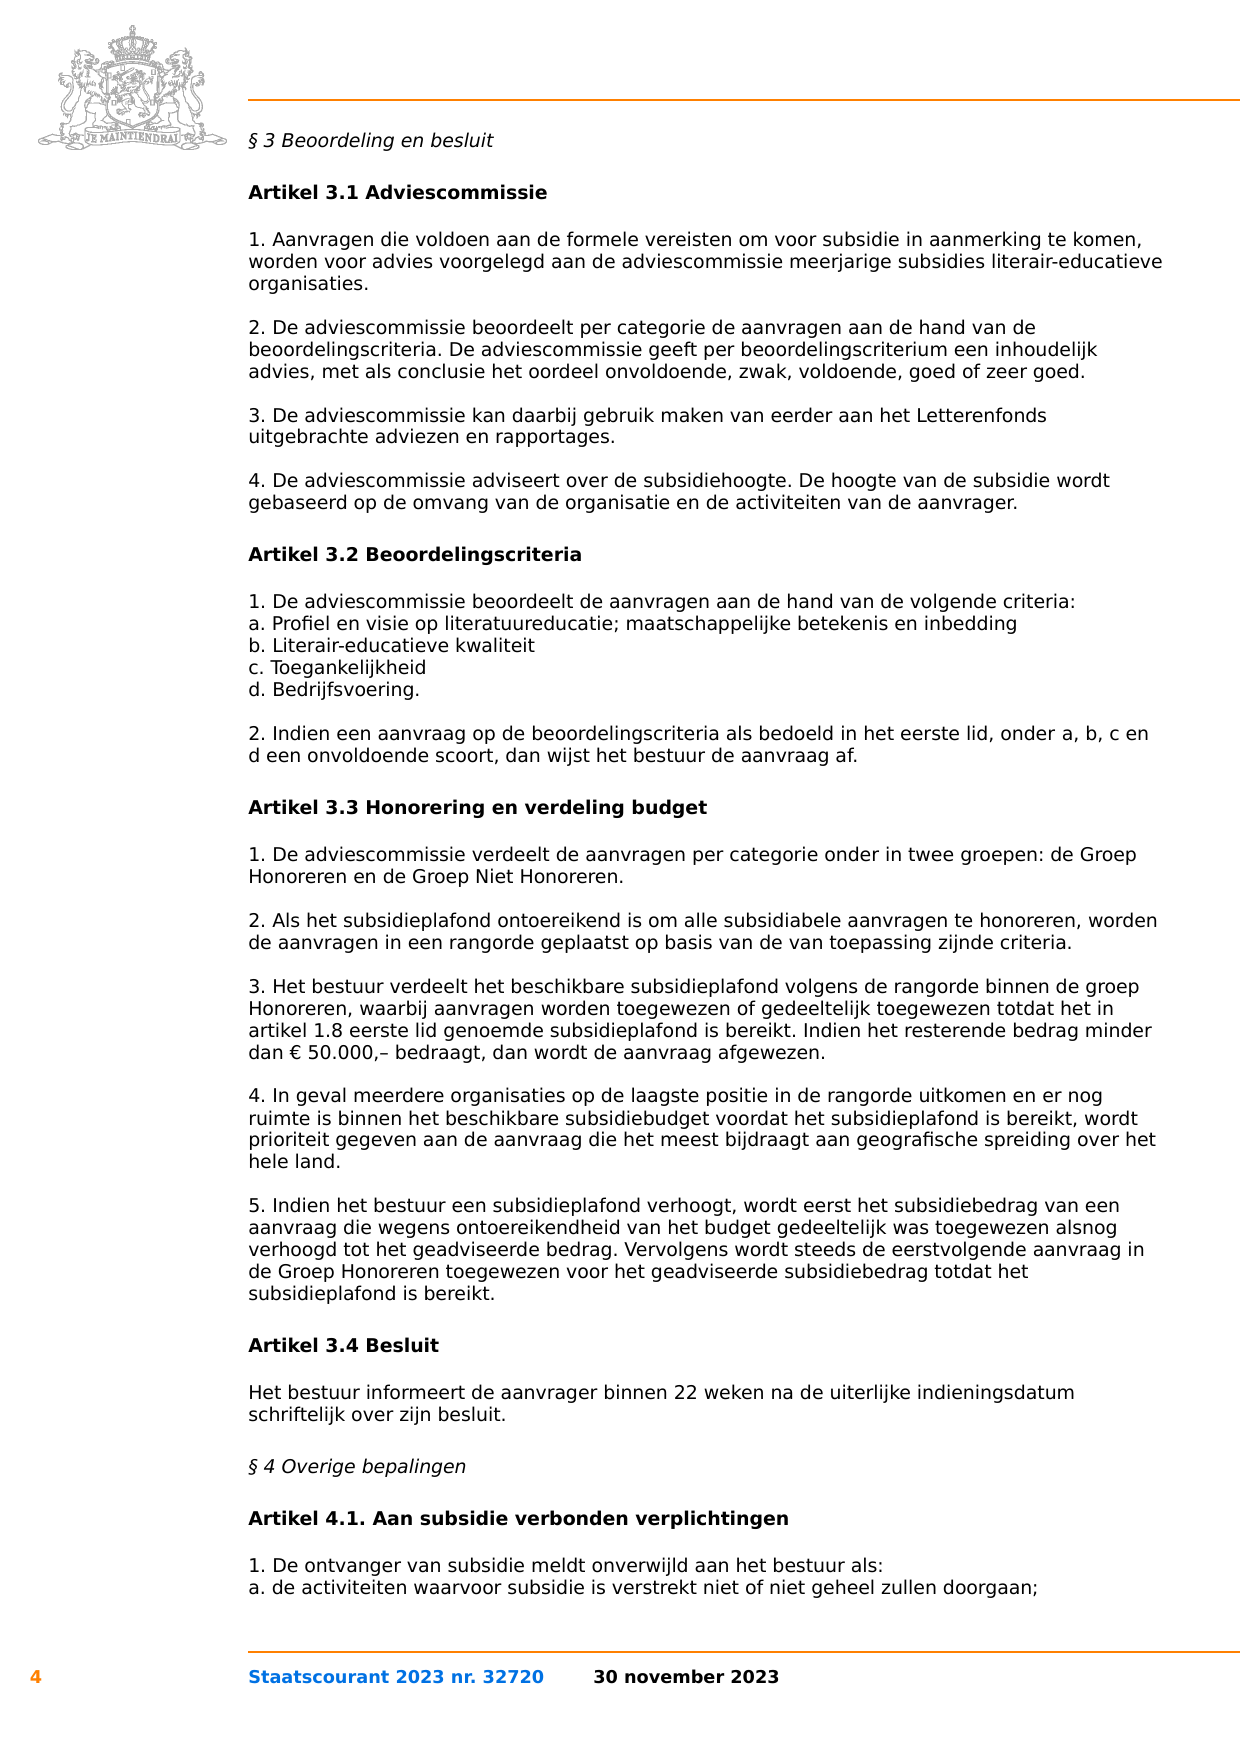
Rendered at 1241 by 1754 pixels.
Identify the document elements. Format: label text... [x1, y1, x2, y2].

subtitle Artikel 3.1 Adviescommissie [248, 182, 1163, 204]
text 3. Het bestuur verdeelt het beschikbare subsidieplafond volgens de rangorde binnen de groep Honoreren, waarbij aanvragen worden toegewezen of gedeeltelijk toegewezen totdat het in artikel 1.8 eerste lid genoemde subsidieplafond is bereikt. Indien het resterende bedrag minder dan € 50.000,– bedraagt, dan wordt de aanvraag afgewezen. [248, 976, 1163, 1063]
text a. de activiteiten waarvoor subsidie is verstrekt niet of niet geheel zullen doorgaan; [248, 1577, 1163, 1599]
text 1. De ontvanger van subsidie meldt onverwijld aan het bestuur als: [248, 1555, 1163, 1577]
text d. Bedrijfsvoering. [248, 679, 1163, 701]
text b. Literair-educatieve kwaliteit [248, 635, 1163, 657]
subtitle Artikel 3.3 Honorering en verdeling budget [248, 797, 1163, 819]
text Het bestuur informeert de aanvrager binnen 22 weken na de uiterlijke indieningsdatum schriftelijk over zijn besluit. [248, 1382, 1163, 1426]
text 5. Indien het bestuur een subsidieplafond verhoogt, wordt eerst het subsidiebedrag van een aanvraag die wegens ontoereikendheid van het budget gedeeltelijk was toegewezen alsnog verhoogd tot het geadviseerde bedrag. Vervolgens wordt steeds de eerstvolgende aanvraag in de Groep Honoreren toegewezen voor het geadviseerde subsidiebedrag totdat het subsidieplafond is bereikt. [248, 1195, 1163, 1305]
text 3. De adviescommissie kan daarbij gebruik maken van eerder aan het Letterenfonds uitgebrachte adviezen en rapportages. [248, 404, 1163, 448]
text 2. Als het subsidieplafond ontoereikend is om alle subsidiabele aanvragen te honoreren, worden de aanvragen in een rangorde geplaatst op basis van de van toepassing zijnde criteria. [248, 910, 1163, 954]
text 2. De adviescommissie beoordeelt per categorie de aanvragen aan de hand van de beoordelingscriteria. De adviescommissie geeft per beoordelingscriterium een inhoudelijk advies, met als conclusie het oordeel onvoldoende, zwak, voldoende, goed of zeer goed. [248, 317, 1163, 383]
text 2. Indien een aanvraag op de beoordelingscriteria als bedoeld in het eerste lid, onder a, b, c en d een onvoldoende scoort, dan wijst het bestuur de aanvraag af. [248, 723, 1163, 767]
picture [38, 25, 227, 150]
text 4. De adviescommissie adviseert over de subsidiehoogte. De hoogte van de subsidie wordt gebaseerd op de omvang van de organisatie en de activiteiten van de aanvrager. [248, 470, 1163, 514]
subtitle § 4 Overige bepalingen [248, 1456, 1163, 1478]
text 4. In geval meerdere organisaties op de laagste positie in de rangorde uitkomen en er nog ruimte is binnen het beschikbare subsidiebudget voordat het subsidieplafond is bereikt, wordt prioriteit gegeven aan de aanvraag die het meest bijdraagt aan geografische spreiding over het hele land. [248, 1085, 1163, 1173]
subtitle Artikel 3.2 Beoordelingscriteria [248, 544, 1163, 566]
text 1. De adviescommissie beoordeelt de aanvragen aan de hand van de volgende criteria: [248, 591, 1163, 613]
text 1. De adviescommissie verdeelt de aanvragen per categorie onder in twee groepen: de Groep Honoreren en de Groep Niet Honoreren. [248, 844, 1163, 888]
subtitle Artikel 4.1. Aan subsidie verbonden verplichtingen [248, 1508, 1163, 1530]
subtitle Artikel 3.4 Besluit [248, 1335, 1163, 1357]
text c. Toegankelijkheid [248, 657, 1163, 679]
text a. Profiel en visie op literatuureducatie; maatschappelijke betekenis en inbedding [248, 613, 1163, 635]
text 1. Aanvragen die voldoen aan de formele vereisten om voor subsidie in aanmerking te komen, worden voor advies voorgelegd aan de adviescommissie meerjarige subsidies literair-educatieve organisaties. [248, 229, 1163, 295]
subtitle § 3 Beoordeling en besluit [248, 130, 1163, 152]
